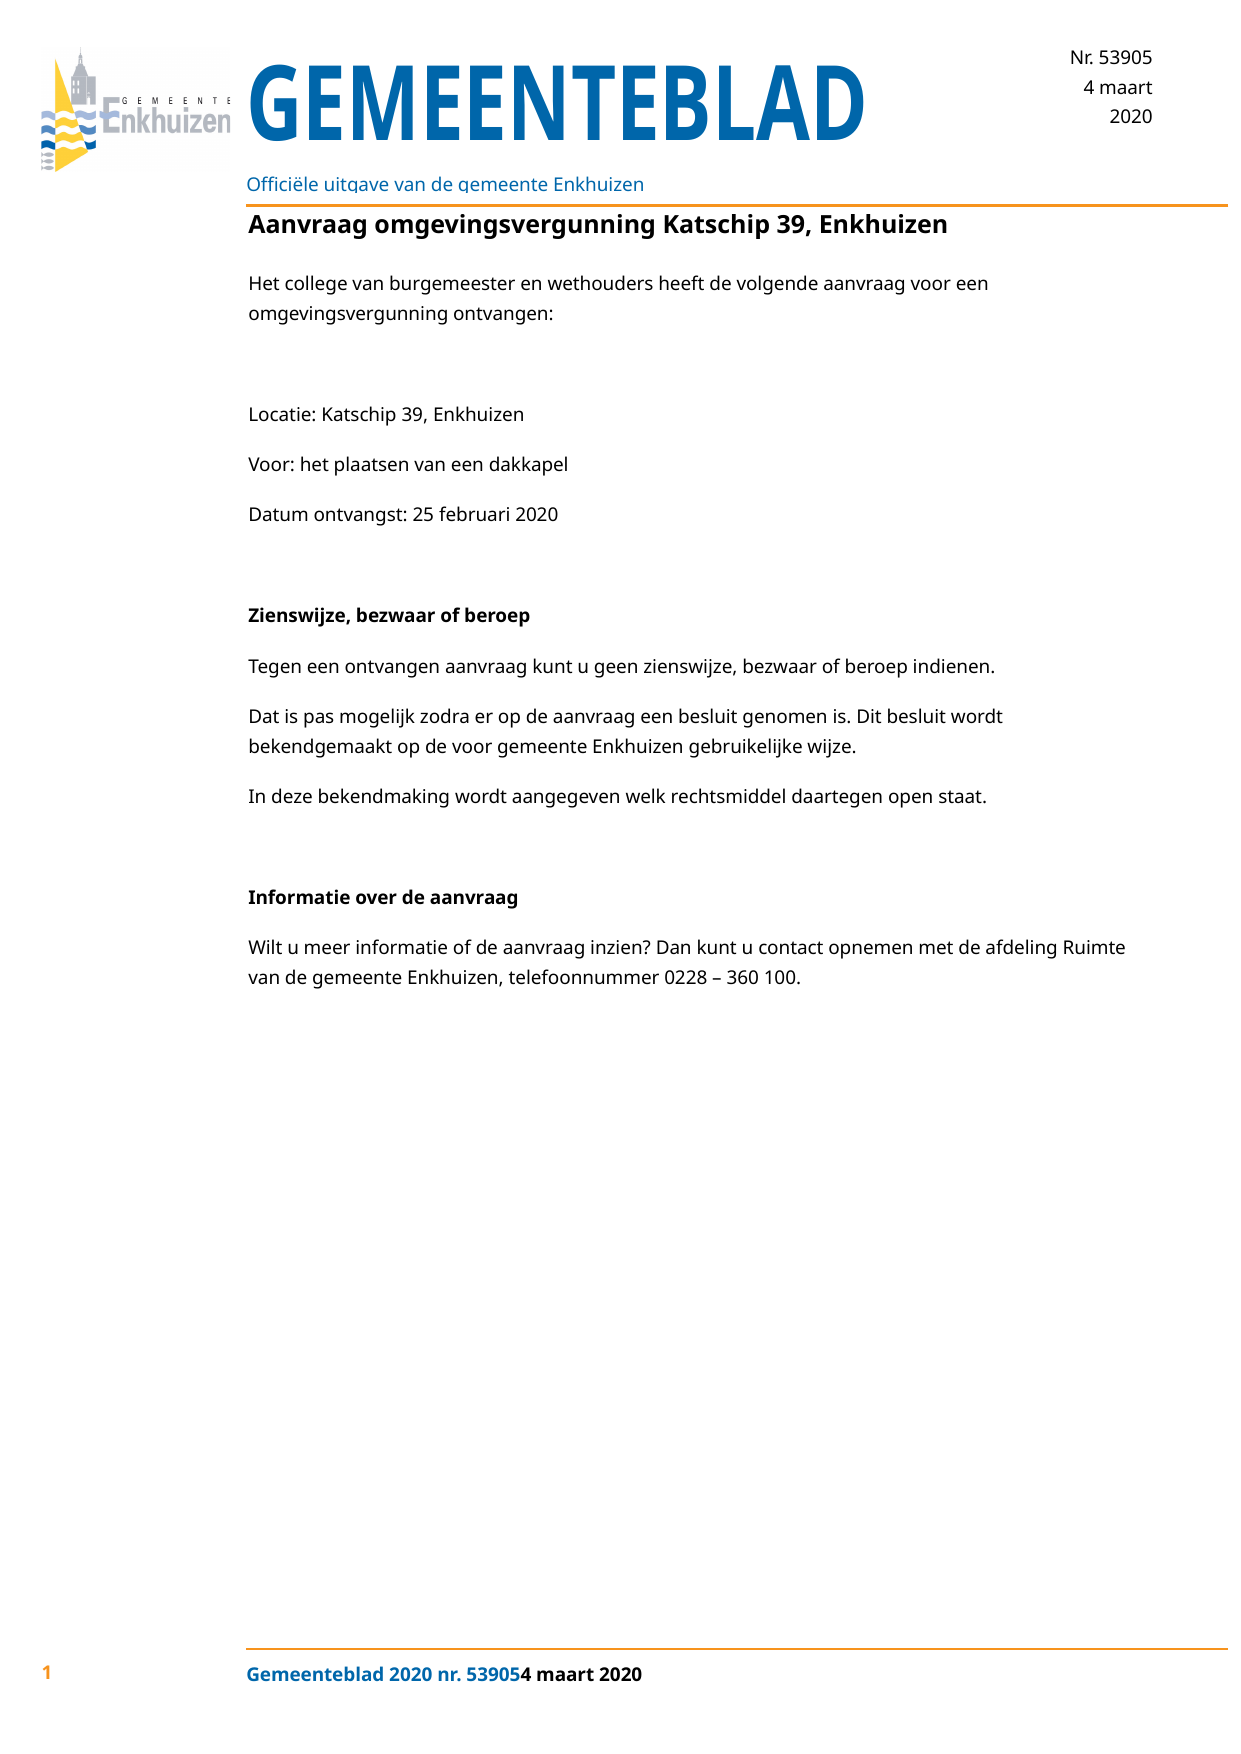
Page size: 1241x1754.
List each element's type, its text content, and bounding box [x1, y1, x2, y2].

text Aanvraag omgevingsvergunning Katschip 39, Enkhuizen [248, 207, 1152, 241]
text Voor: het plaatsen van een dakkapel [248, 451, 1152, 477]
text Wilt u meer informatie of de aanvraag inzien? Dan kunt u contact opnemen met de afdeling Ruimte van de gemeente Enkhuizen, telefoonnummer 0228 – 360 100. [248, 934, 1152, 990]
text Dat is pas mogelijk zodra er op de aanvraag een besluit genomen is. Dit besluit wordt bekendgemaakt op de voor gemeente Enkhuizen gebruikelijke wijze. [248, 703, 1152, 758]
text Tegen een ontvangen aanvraag kunt u geen zienswijze, bezwaar of beroep indienen. [248, 653, 1152, 678]
text Zienswijze, bezwaar of beroep [248, 602, 1152, 628]
text Informatie over de aanvraag [248, 884, 1152, 910]
text Locatie: Katschip 39, Enkhuizen [248, 401, 1152, 426]
text In deze bekendmaking wordt aangegeven welk rechtsmiddel daartegen open staat. [248, 783, 1152, 809]
text Datum ontvangst: 25 februari 2020 [248, 502, 1152, 527]
picture [41, 47, 231, 172]
text Het college van burgemeester en wethouders heeft de volgende aanvraag voor een omgevingsvergunning ontvangen: [248, 270, 1152, 326]
